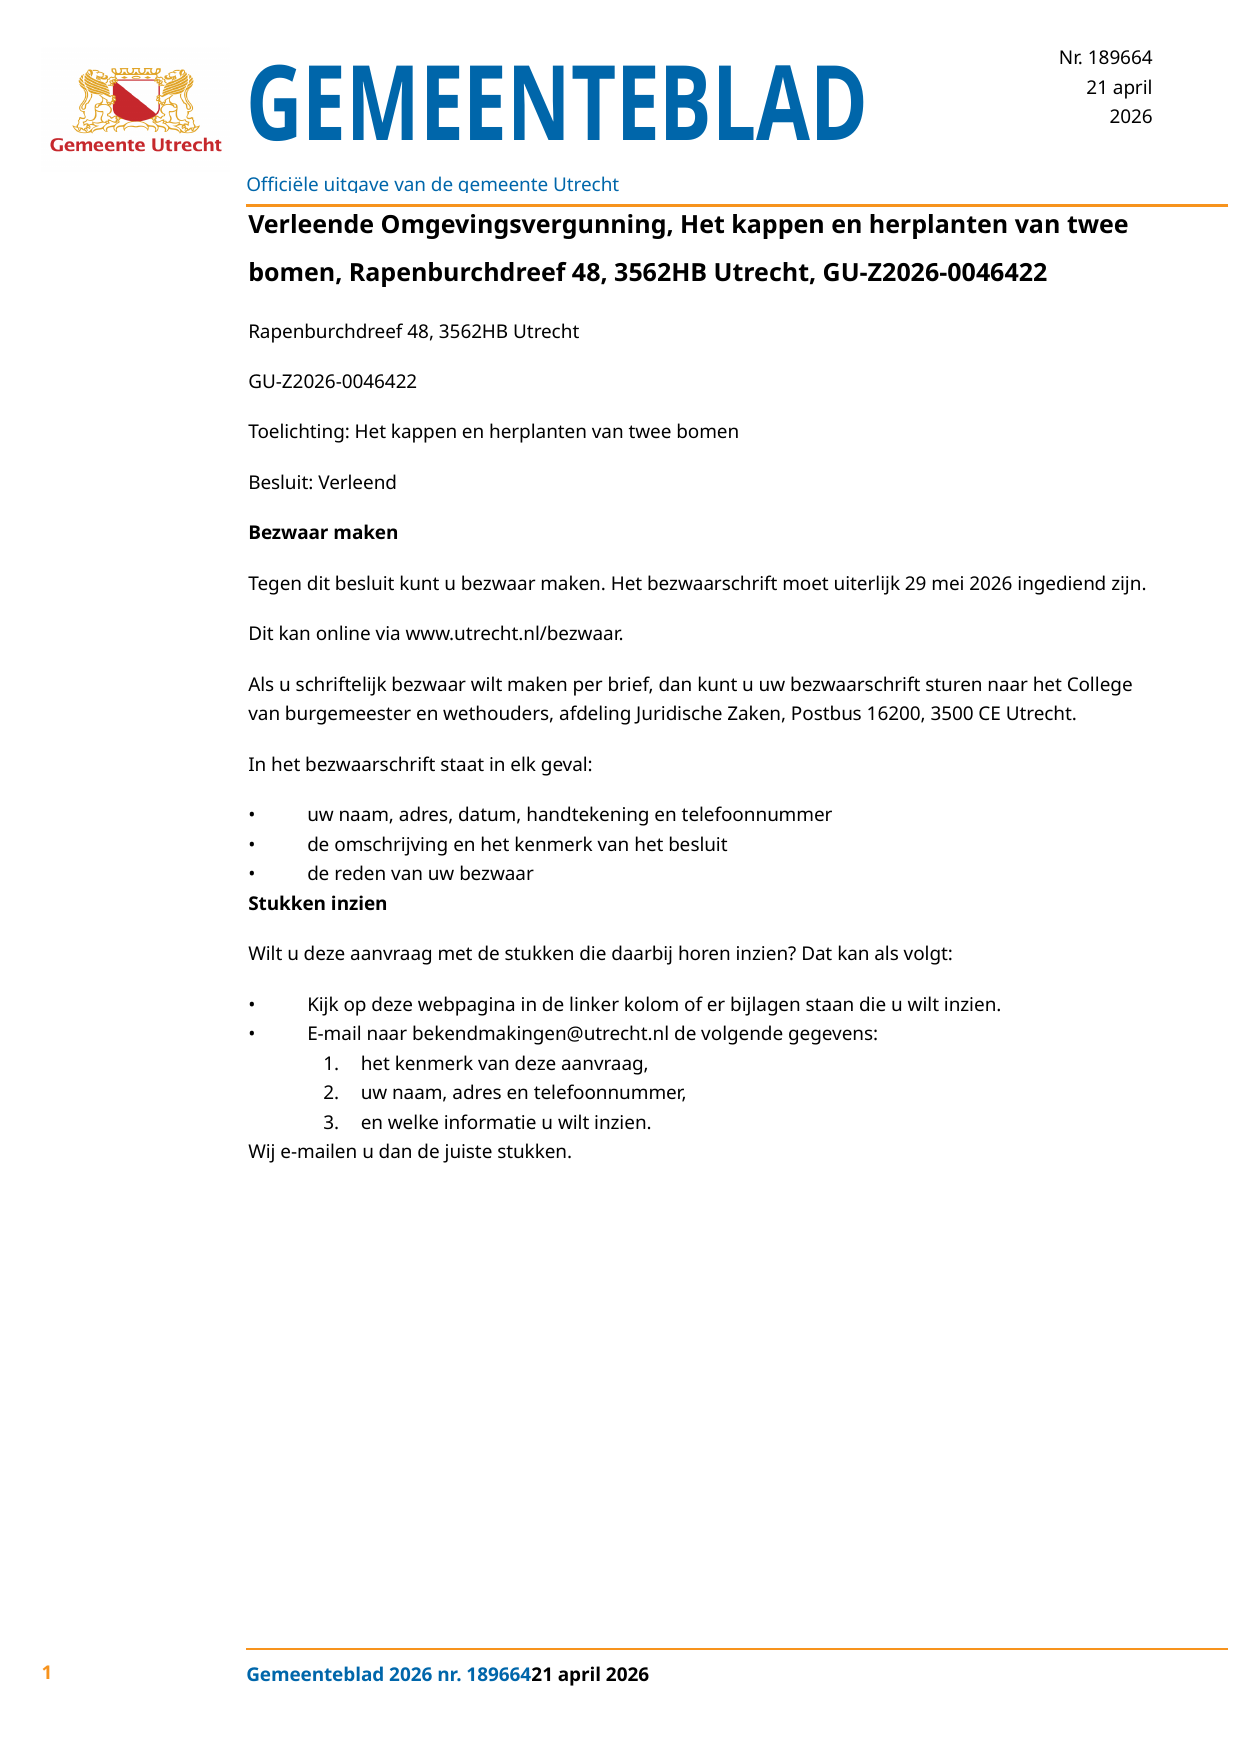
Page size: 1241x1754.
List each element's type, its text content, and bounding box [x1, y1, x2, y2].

text Stukken inzien [248, 890, 1152, 916]
text Tegen dit besluit kunt u bezwaar maken. Het bezwaarschrift moet uiterlijk 29 mei 2026 ingediend zijn. [248, 570, 1152, 596]
list uw naam, adres en telefoonnummer, [323, 1079, 1152, 1105]
text Toelichting: Het kappen en herplanten van twee bomen [248, 419, 1152, 444]
list Kijk op deze webpagina in de linker kolom of er bijlagen staan die u wilt inzien. [248, 991, 1152, 1017]
text Wij e-mailen u dan de juiste stukken. [248, 1139, 1152, 1164]
list E-mail naar bekendmakingen@utrecht.nl de volgende gegevens: [248, 1020, 1152, 1046]
text Bezwaar maken [248, 519, 1152, 545]
list uw naam, adres, datum, handtekening en telefoonnummer [248, 801, 1152, 827]
text Besluit: Verleend [248, 469, 1152, 495]
text GU-Z2026-0046422 [248, 368, 1152, 394]
list het kenmerk van deze aanvraag, [323, 1050, 1152, 1076]
text Verleende Omgevingsvergunning, Het kappen en herplanten van twee bomen, Rapenburchdreef 48, 3562HB Utrecht, GU-Z2026-0046422 [248, 207, 1152, 288]
list de reden van uw bezwaar [248, 860, 1152, 886]
text Wilt u deze aanvraag met de stukken die daarbij horen inzien? Dat kan als volgt: [248, 940, 1152, 966]
text Dit kan online via www.utrecht.nl/bezwaar. [248, 620, 1152, 646]
text Rapenburchdreef 48, 3562HB Utrecht [248, 318, 1152, 344]
text In het bezwaarschrift staat in elk geval: [248, 751, 1152, 777]
text Als u schriftelijk bezwaar wilt maken per brief, dan kunt u uw bezwaarschrift sturen naar het College van burgemeester en wethouders, afdeling Juridische Zaken, Postbus 16200, 3500 CE Utrecht. [248, 671, 1152, 726]
list en welke informatie u wilt inzien. [323, 1109, 1152, 1135]
list de omschrijving en het kenmerk van het besluit [248, 831, 1152, 857]
picture [41, 47, 231, 172]
